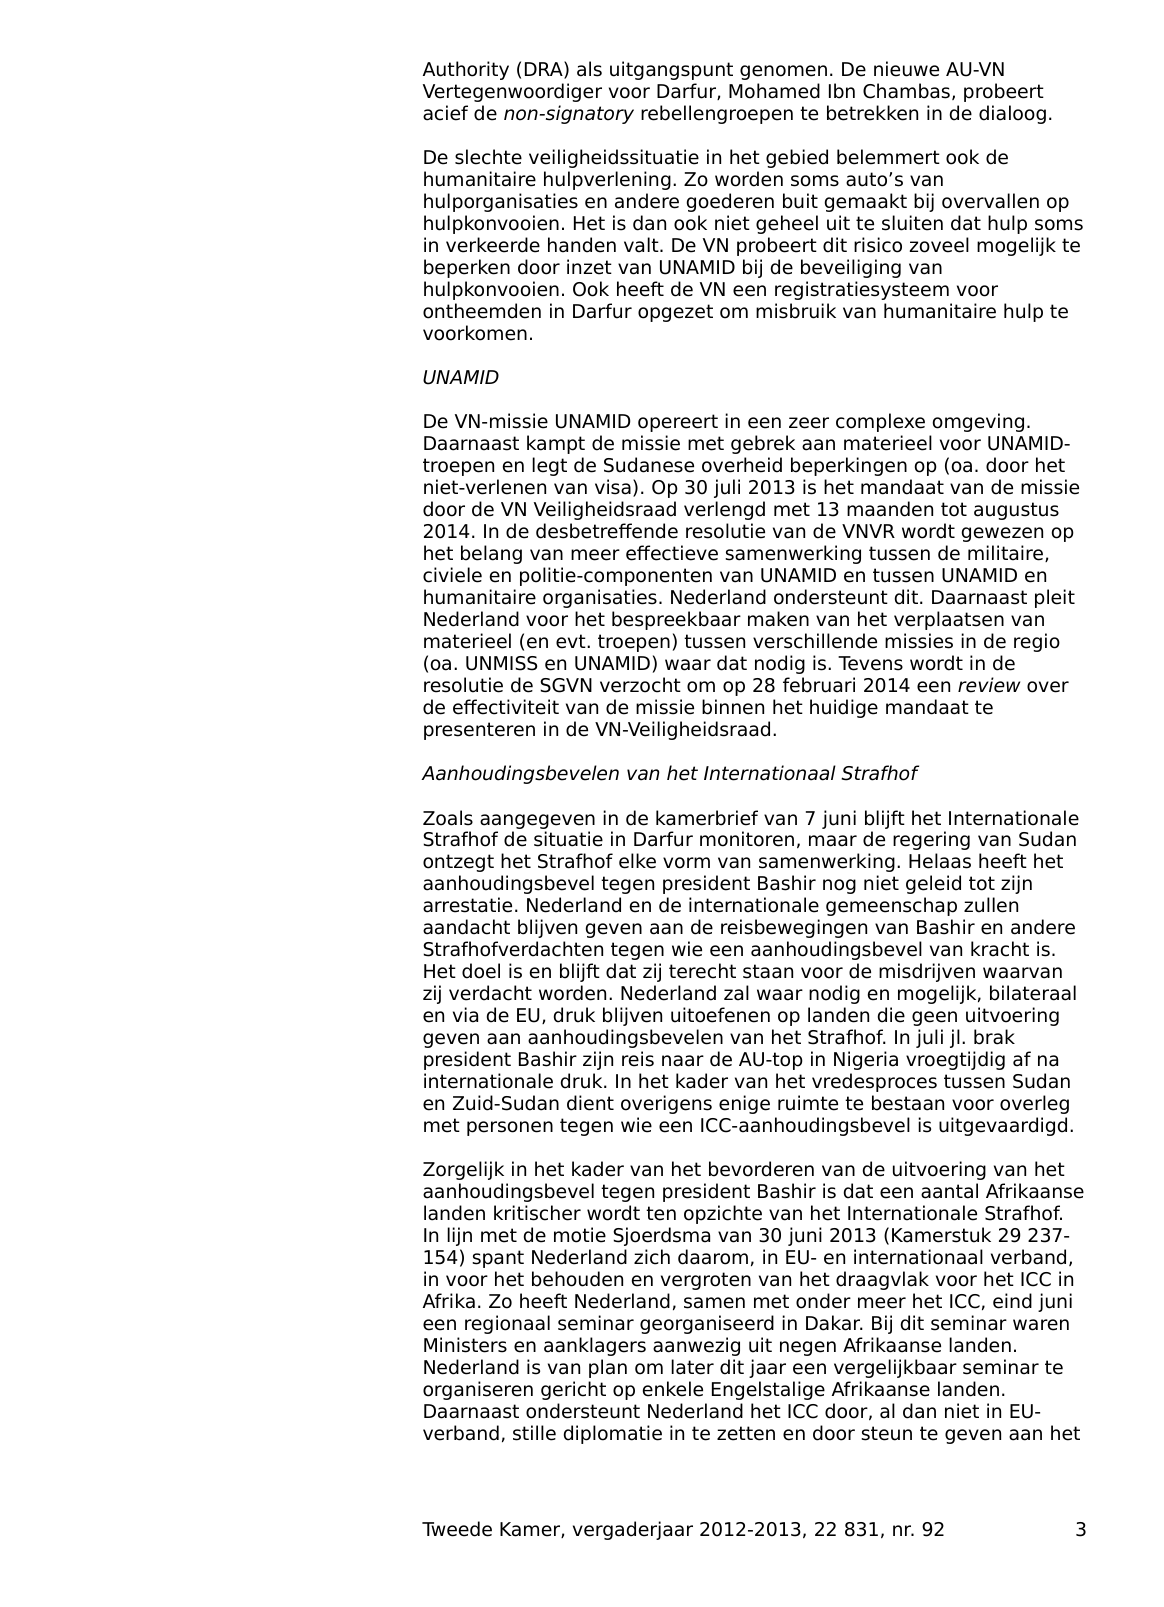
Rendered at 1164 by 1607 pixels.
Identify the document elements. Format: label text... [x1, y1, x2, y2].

text De VN-missie UNAMID opereert in een zeer complexe omgeving. Daarnaast kampt de missie met gebrek aan materieel voor UNAMID-troepen en legt de Sudanese overheid beperkingen op (oa. door het niet-verlenen van visa). Op 30 juli 2013 is het mandaat van de missie door de VN Veiligheidsraad verlengd met 13 maanden tot augustus 2014. In de desbetreffende resolutie van de VNVR wordt gewezen op het belang van meer effectieve samenwerking tussen de militaire, civiele en politie-componenten van UNAMID en tussen UNAMID en humanitaire organisaties. Nederland ondersteunt dit. Daarnaast pleit Nederland voor het bespreekbaar maken van het verplaatsen van materieel (en evt. troepen) tussen verschillende missies in de regio (oa. UNMISS en UNAMID) waar dat nodig is. Tevens wordt in de resolutie de SGVN verzocht om op 28 februari 2014 een review over de effectiviteit van de missie binnen het huidige mandaat te presenteren in de VN-Veiligheidsraad. [422, 411, 1087, 741]
subtitle Aanhoudingsbevelen van het Internationaal Strafhof [422, 763, 1087, 785]
text De slechte veiligheidssituatie in het gebied belemmert ook de humanitaire hulpverlening. Zo worden soms auto’s van hulporganisaties en andere goederen buit gemaakt bij overvallen op hulpkonvooien. Het is dan ook niet geheel uit te sluiten dat hulp soms in verkeerde handen valt. De VN probeert dit risico zoveel mogelijk te beperken door inzet van UNAMID bij de beveiliging van hulpkonvooien. Ook heeft de VN een registratiesysteem voor ontheemden in Darfur opgezet om misbruik van humanitaire hulp te voorkomen. [422, 147, 1087, 345]
text Authority (DRA) als uitgangspunt genomen. De nieuwe AU-VN Vertegenwoordiger voor Darfur, Mohamed Ibn Chambas, probeert acief de non-signatory rebellengroepen te betrekken in de dialoog. [422, 59, 1087, 125]
text Zorgelijk in het kader van het bevorderen van de uitvoering van het aanhoudingsbevel tegen president Bashir is dat een aantal Afrikaanse landen kritischer wordt ten opzichte van het Internationale Strafhof. In lijn met de motie Sjoerdsma van 30 juni 2013 (Kamerstuk 29 237-154) spant Nederland zich daarom, in EU- en internationaal verband, in voor het behouden en vergroten van het draagvlak voor het ICC in Afrika. Zo heeft Nederland, samen met onder meer het ICC, eind juni een regionaal seminar georganiseerd in Dakar. Bij dit seminar waren Ministers en aanklagers aanwezig uit negen Afrikaanse landen. Nederland is van plan om later dit jaar een vergelijkbaar seminar te organiseren gericht op enkele Engelstalige Afrikaanse landen. Daarnaast ondersteunt Nederland het ICC door, al dan niet in EU-verband, stille diplomatie in te zetten en door steun te geven aan het [422, 1159, 1087, 1445]
subtitle UNAMID [422, 367, 1087, 389]
text Zoals aangegeven in de kamerbrief van 7 juni blijft het Internationale Strafhof de situatie in Darfur monitoren, maar de regering van Sudan ontzegt het Strafhof elke vorm van samenwerking. Helaas heeft het aanhoudingsbevel tegen president Bashir nog niet geleid tot zijn arrestatie. Nederland en de internationale gemeenschap zullen aandacht blijven geven aan de reisbewegingen van Bashir en andere Strafhofverdachten tegen wie een aanhoudingsbevel van kracht is. Het doel is en blijft dat zij terecht staan voor de misdrijven waarvan zij verdacht worden. Nederland zal waar nodig en mogelijk, bilateraal en via de EU, druk blijven uitoefenen op landen die geen uitvoering geven aan aanhoudingsbevelen van het Strafhof. In juli jl. brak president Bashir zijn reis naar de AU-top in Nigeria vroegtijdig af na internationale druk. In het kader van het vredesproces tussen Sudan en Zuid-Sudan dient overigens enige ruimte te bestaan voor overleg met personen tegen wie een ICC-aanhoudingsbevel is uitgevaardigd. [422, 807, 1087, 1137]
